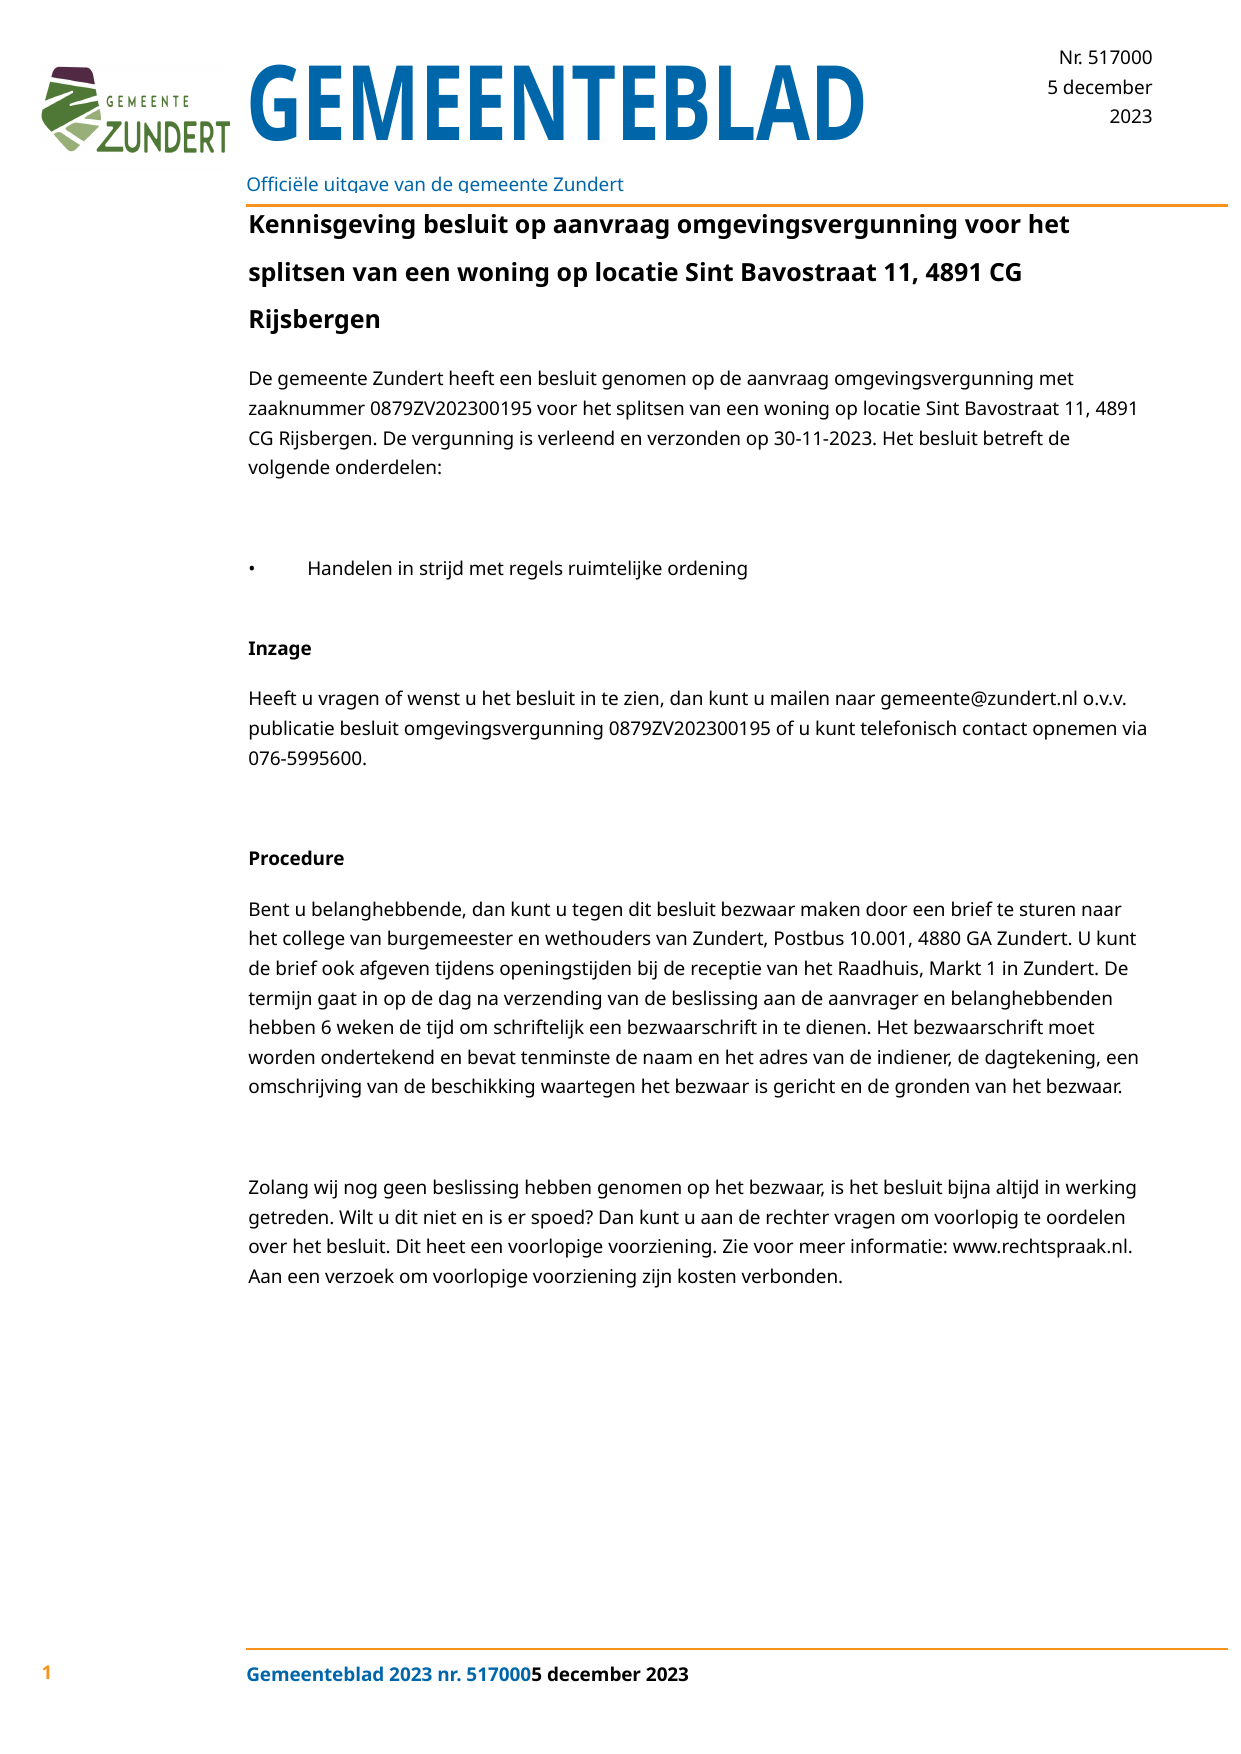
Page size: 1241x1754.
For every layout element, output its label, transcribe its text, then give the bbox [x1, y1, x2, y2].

list Handelen in strijd met regels ruimtelijke ordening [248, 555, 1152, 581]
text Bent u belanghebbende, dan kunt u tegen dit besluit bezwaar maken door een brief te sturen naar het college van burgemeester en wethouders van Zundert, Postbus 10.001, 4880 GA Zundert. U kunt de brief ook afgeven tijdens openingstijden bij de receptie van het Raadhuis, Markt 1 in Zundert. De termijn gaat in op de dag na verzending van de beslissing aan de aanvrager en belanghebbenden hebben 6 weken de tijd om schriftelijk een bezwaarschrift in te dienen. Het bezwaarschrift moet worden ondertekend en bevat tenminste de naam en het adres van de indiener, de dagtekening, een omschrijving van de beschikking waartegen het bezwaar is gericht en de gronden van het bezwaar. [248, 896, 1152, 1099]
text Zolang wij nog geen beslissing hebben genomen op het bezwaar, is het besluit bijna altijd in werking getreden. Wilt u dit niet en is er spoed? Dan kunt u aan de rechter vragen om voorlopig te oordelen over het besluit. Dit heet een voorlopige voorziening. Zie voor meer informatie: www.rechtspraak.nl. Aan een verzoek om voorlopige voorziening zijn kosten verbonden. [248, 1174, 1152, 1289]
picture [41, 47, 231, 172]
text De gemeente Zundert heeft een besluit genomen op de aanvraag omgevingsvergunning met zaaknummer 0879ZV202300195 voor het splitsen van een woning op locatie Sint Bavostraat 11, 4891 CG Rijsbergen. De vergunning is verleend en verzonden op 30-11-2023. Het besluit betreft de volgende onderdelen: [248, 366, 1152, 480]
text Heeft u vragen of wenst u het besluit in te zien, dan kunt u mailen naar gemeente@zundert.nl o.v.v. publicatie besluit omgevingsvergunning 0879ZV202300195 of u kunt telefonisch contact opnemen via 076-5995600. [248, 686, 1152, 770]
text Inzage [248, 635, 1152, 661]
text Kennisgeving besluit op aanvraag omgevingsvergunning voor het splitsen van een woning op locatie Sint Bavostraat 11, 4891 CG Rijsbergen [248, 207, 1152, 336]
text Procedure [248, 846, 1152, 871]
